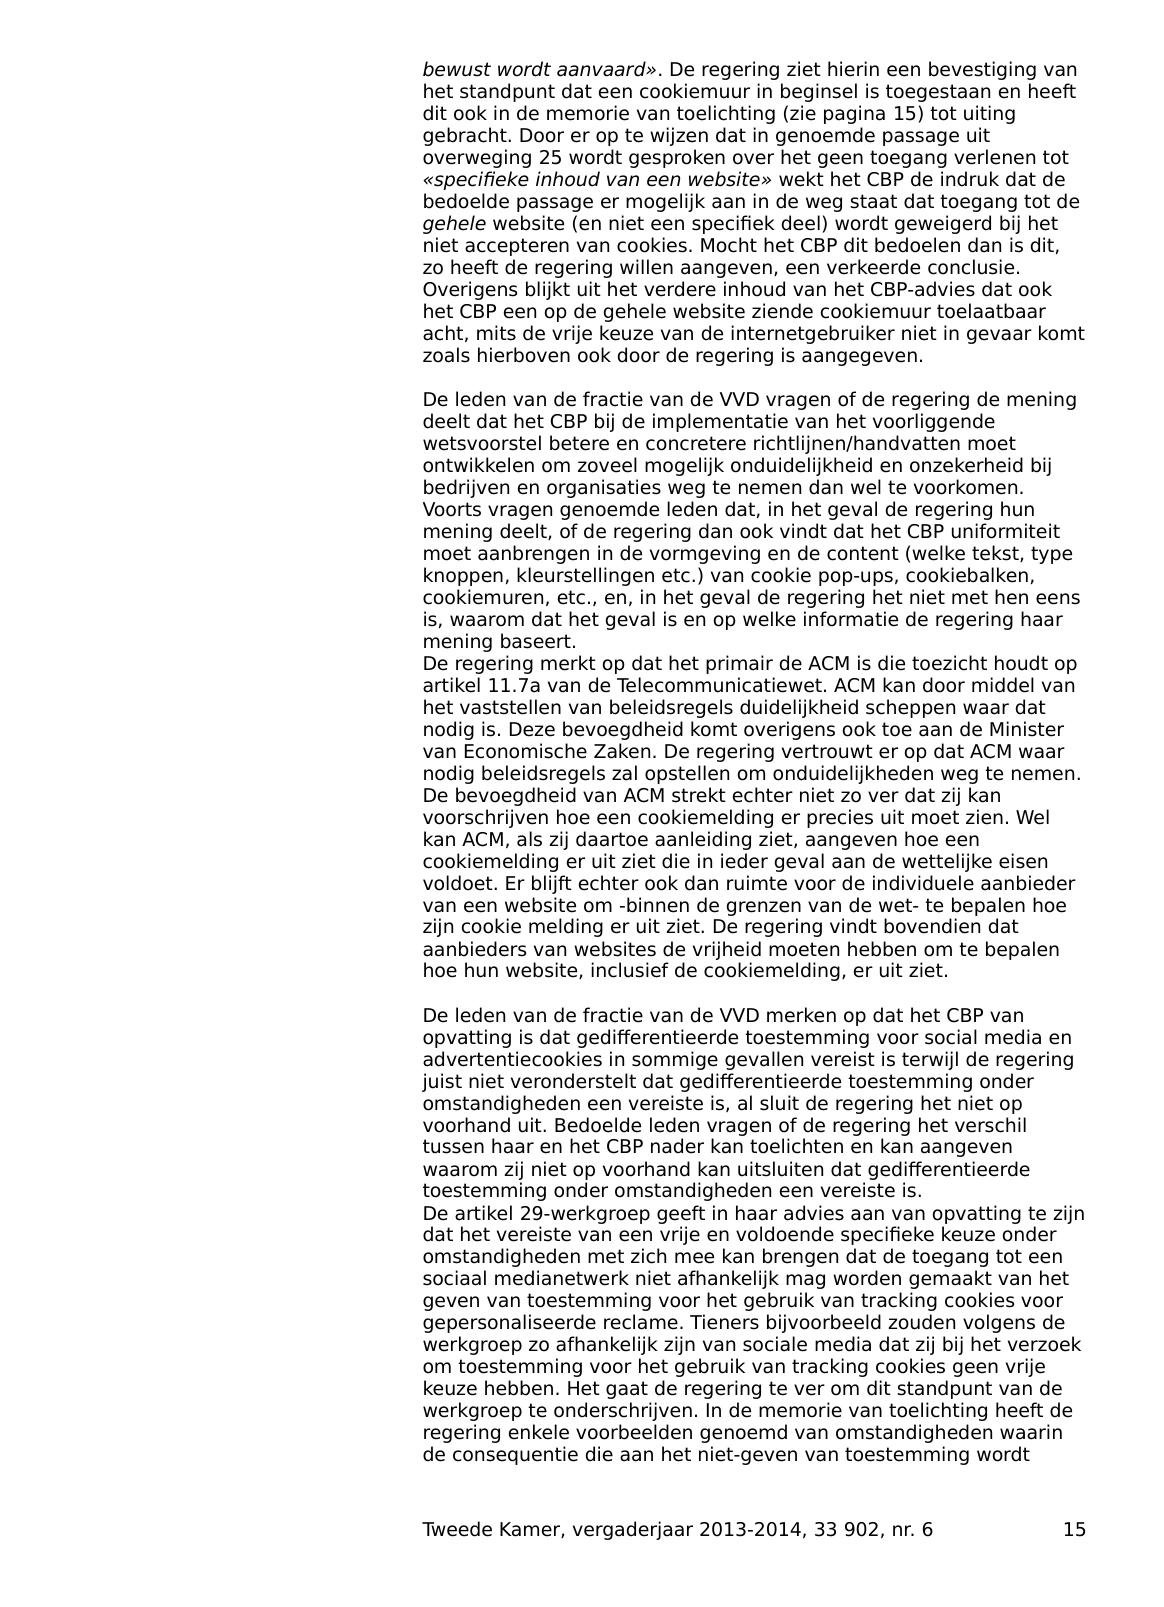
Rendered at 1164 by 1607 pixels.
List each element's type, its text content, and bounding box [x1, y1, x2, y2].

text De leden van de fractie van de VVD vragen of de regering de mening deelt dat het CBP bij de implementatie van het voorliggende wetsvoorstel betere en concretere richtlijnen/handvatten moet ontwikkelen om zoveel mogelijk onduidelijkheid en onzekerheid bij bedrijven en organisaties weg te nemen dan wel te voorkomen. Voorts vragen genoemde leden dat, in het geval de regering hun mening deelt, of de regering dan ook vindt dat het CBP uniformiteit moet aanbrengen in de vormgeving en de content (welke tekst, type knoppen, kleurstellingen etc.) van cookie pop-ups, cookiebalken, cookiemuren, etc., en, in het geval de regering het niet met hen eens is, waarom dat het geval is en op welke informatie de regering haar mening baseert. [422, 389, 1087, 653]
text bewust wordt aanvaard». De regering ziet hierin een bevestiging van het standpunt dat een cookiemuur in beginsel is toegestaan en heeft dit ook in de memorie van toelichting (zie pagina 15) tot uiting gebracht. Door er op te wijzen dat in genoemde passage uit overweging 25 wordt gesproken over het geen toegang verlenen tot «specifieke inhoud van een website» wekt het CBP de indruk dat de bedoelde passage er mogelijk aan in de weg staat dat toegang tot de gehele website (en niet een specifiek deel) wordt geweigerd bij het niet accepteren van cookies. Mocht het CBP dit bedoelen dan is dit, zo heeft de regering willen aangeven, een verkeerde conclusie. Overigens blijkt uit het verdere inhoud van het CBP-advies dat ook het CBP een op de gehele website ziende cookiemuur toelaatbaar acht, mits de vrije keuze van de internetgebruiker niet in gevaar komt zoals hierboven ook door de regering is aangegeven. [422, 59, 1087, 367]
text De artikel 29-werkgroep geeft in haar advies aan van opvatting te zijn dat het vereiste van een vrije en voldoende specifieke keuze onder omstandigheden met zich mee kan brengen dat de toegang tot een sociaal medianetwerk niet afhankelijk mag worden gemaakt van het geven van toestemming voor het gebruik van tracking cookies voor gepersonaliseerde reclame. Tieners bijvoorbeeld zouden volgens de werkgroep zo afhankelijk zijn van sociale media dat zij bij het verzoek om toestemming voor het gebruik van tracking cookies geen vrije keuze hebben. Het gaat de regering te ver om dit standpunt van de werkgroep te onderschrijven. In de memorie van toelichting heeft de regering enkele voorbeelden genoemd van omstandigheden waarin de consequentie die aan het niet-geven van toestemming wordt [422, 1202, 1087, 1466]
text De regering merkt op dat het primair de ACM is die toezicht houdt op artikel 11.7a van de Telecommunicatiewet. ACM kan door middel van het vaststellen van beleidsregels duidelijkheid scheppen waar dat nodig is. Deze bevoegdheid komt overigens ook toe aan de Minister van Economische Zaken. De regering vertrouwt er op dat ACM waar nodig beleidsregels zal opstellen om onduidelijkheden weg te nemen. De bevoegdheid van ACM strekt echter niet zo ver dat zij kan voorschrijven hoe een cookiemelding er precies uit moet zien. Wel kan ACM, als zij daartoe aanleiding ziet, aangeven hoe een cookiemelding er uit ziet die in ieder geval aan de wettelijke eisen voldoet. Er blijft echter ook dan ruimte voor de individuele aanbieder van een website om -binnen de grenzen van de wet- te bepalen hoe zijn cookie melding er uit ziet. De regering vindt bovendien dat aanbieders van websites de vrijheid moeten hebben om te bepalen hoe hun website, inclusief de cookiemelding, er uit ziet. [422, 653, 1087, 982]
text De leden van de fractie van de VVD merken op dat het CBP van opvatting is dat gedifferentieerde toestemming voor social media en advertentiecookies in sommige gevallen vereist is terwijl de regering juist niet veronderstelt dat gedifferentieerde toestemming onder omstandigheden een vereiste is, al sluit de regering het niet op voorhand uit. Bedoelde leden vragen of de regering het verschil tussen haar en het CBP nader kan toelichten en kan aangeven waarom zij niet op voorhand kan uitsluiten dat gedifferentieerde toestemming onder omstandigheden een vereiste is. [422, 1004, 1087, 1202]
